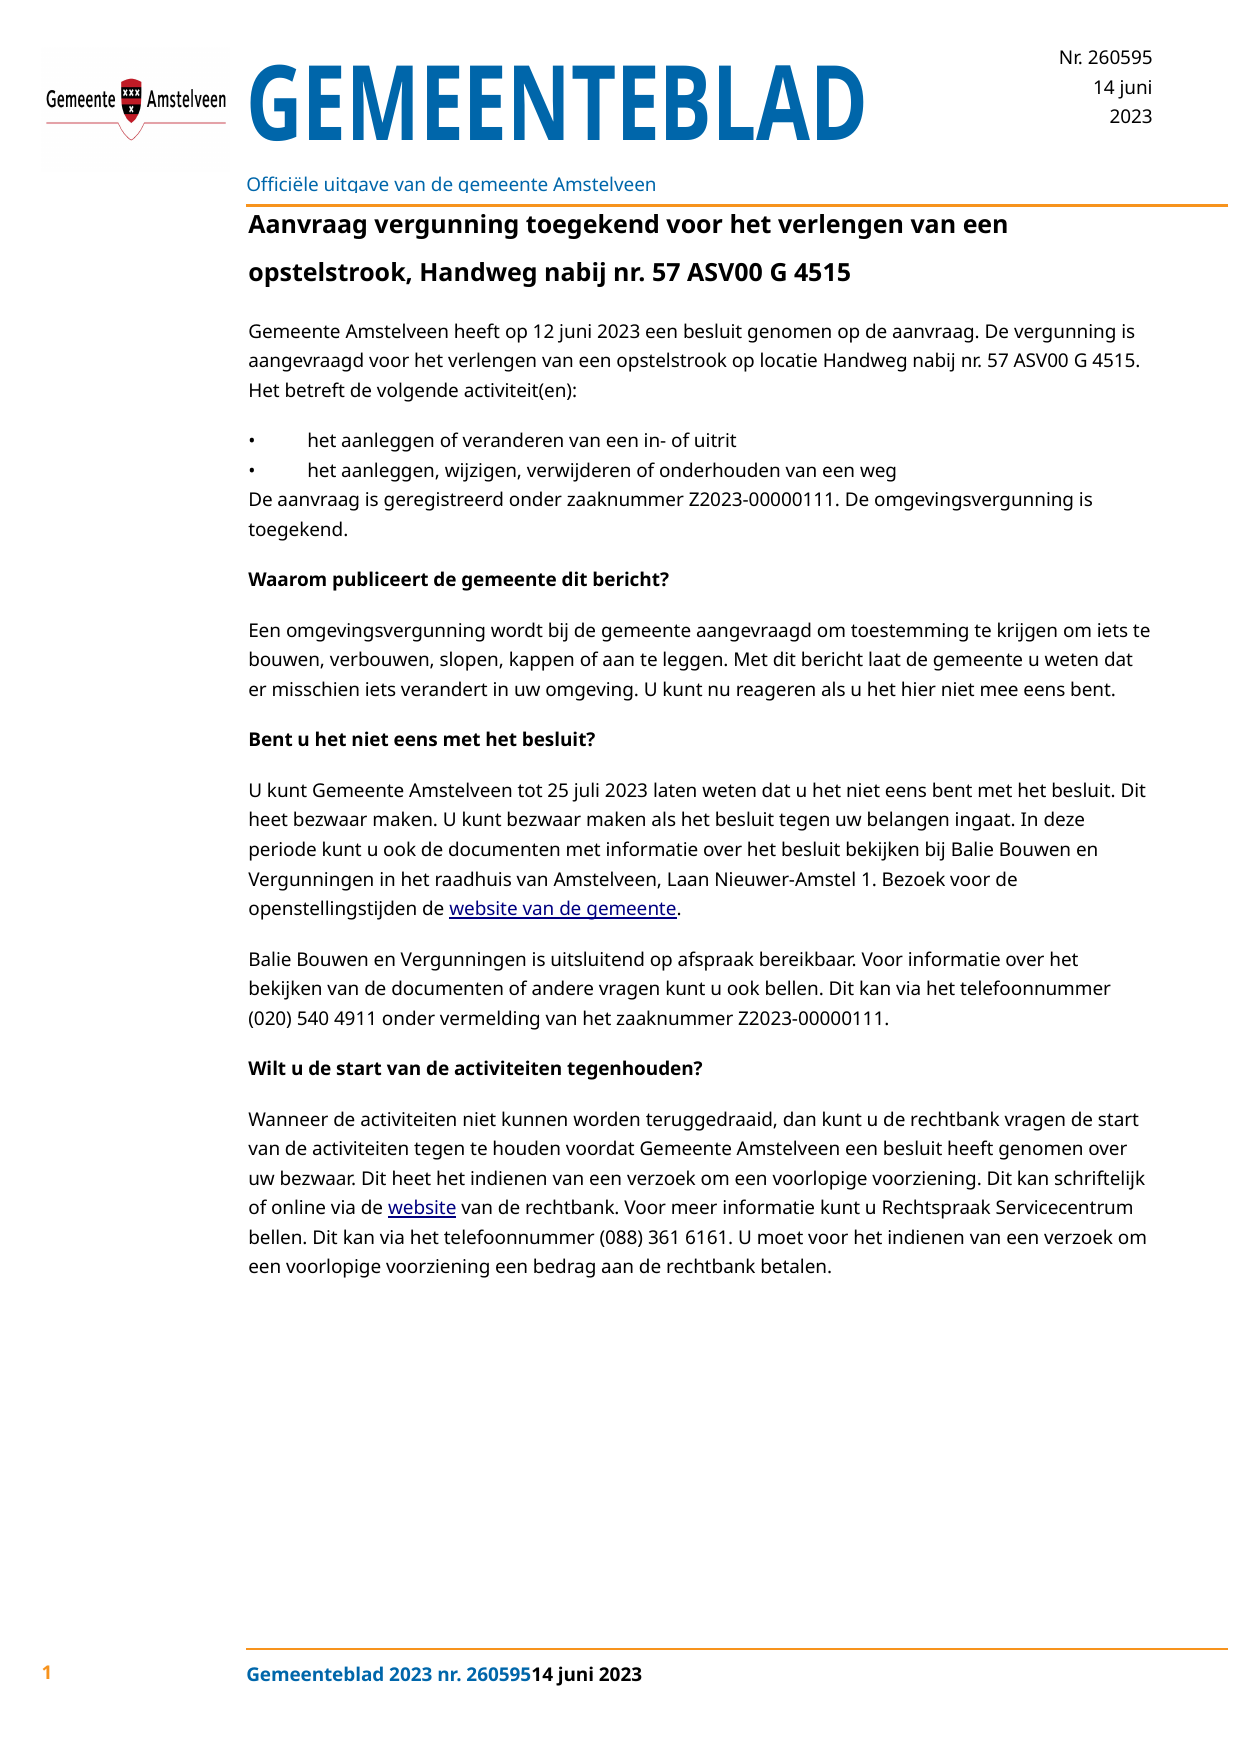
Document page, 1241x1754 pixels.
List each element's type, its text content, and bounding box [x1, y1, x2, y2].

text Aanvraag vergunning toegekend voor het verlengen van een opstelstrook, Handweg nabij nr. 57 ASV00 G 4515 [248, 207, 1152, 288]
text Wanneer de activiteiten niet kunnen worden teruggedraaid, dan kunt u de rechtbank vragen de start van de activiteiten tegen te houden voordat Gemeente Amstelveen een besluit heeft genomen over uw bezwaar. Dit heet het indienen van een verzoek om een voorlopige voorziening. Dit kan schriftelijk of online via de website van de rechtbank. Voor meer informatie kunt u Rechtspraak Servicecentrum bellen. Dit kan via het telefoonnummer (088) 361 6161. U moet voor het indienen van een verzoek om een voorlopige voorziening een bedrag aan de rechtbank betalen. [248, 1106, 1152, 1279]
list het aanleggen, wijzigen, verwijderen of onderhouden van een weg [248, 457, 1152, 483]
text U kunt Gemeente Amstelveen tot 25 juli 2023 laten weten dat u het niet eens bent met het besluit. Dit heet bezwaar maken. U kunt bezwaar maken als het besluit tegen uw belangen ingaat. In deze periode kunt u ook de documenten met informatie over het besluit bekijken bij Balie Bouwen en Vergunningen in het raadhuis van Amstelveen, Laan Nieuwer-Amstel 1. Bezoek voor de openstellingstijden de website van de gemeente. [248, 777, 1152, 921]
list het aanleggen of veranderen van een in- of uitrit [248, 427, 1152, 453]
text Bent u het niet eens met het besluit? [248, 727, 1152, 752]
text Waarom publiceert de gemeente dit bericht? [248, 567, 1152, 592]
text Een omgevingsvergunning wordt bij de gemeente aangevraagd om toestemming te krijgen om iets te bouwen, verbouwen, slopen, kappen of aan te leggen. Met dit bericht laat de gemeente u weten dat er misschien iets verandert in uw omgeving. U kunt nu reageren als u het hier niet mee eens bent. [248, 617, 1152, 702]
text Balie Bouwen en Vergunningen is uitsluitend op afspraak bereikbaar. Voor informatie over het bekijken van de documenten of andere vragen kunt u ook bellen. Dit kan via het telefoonnummer (020) 540 4911 onder vermelding van het zaaknummer Z2023-00000111. [248, 946, 1152, 1031]
picture [41, 47, 231, 172]
text Wilt u de start van de activiteiten tegenhouden? [248, 1055, 1152, 1081]
text De aanvraag is geregistreerd onder zaaknummer Z2023-00000111. De omgevingsvergunning is toegekend. [248, 487, 1152, 542]
text Gemeente Amstelveen heeft op 12 juni 2023 een besluit genomen op de aanvraag. De vergunning is aangevraagd voor het verlengen van een opstelstrook op locatie Handweg nabij nr. 57 ASV00 G 4515. Het betreft de volgende activiteit(en): [248, 318, 1152, 403]
